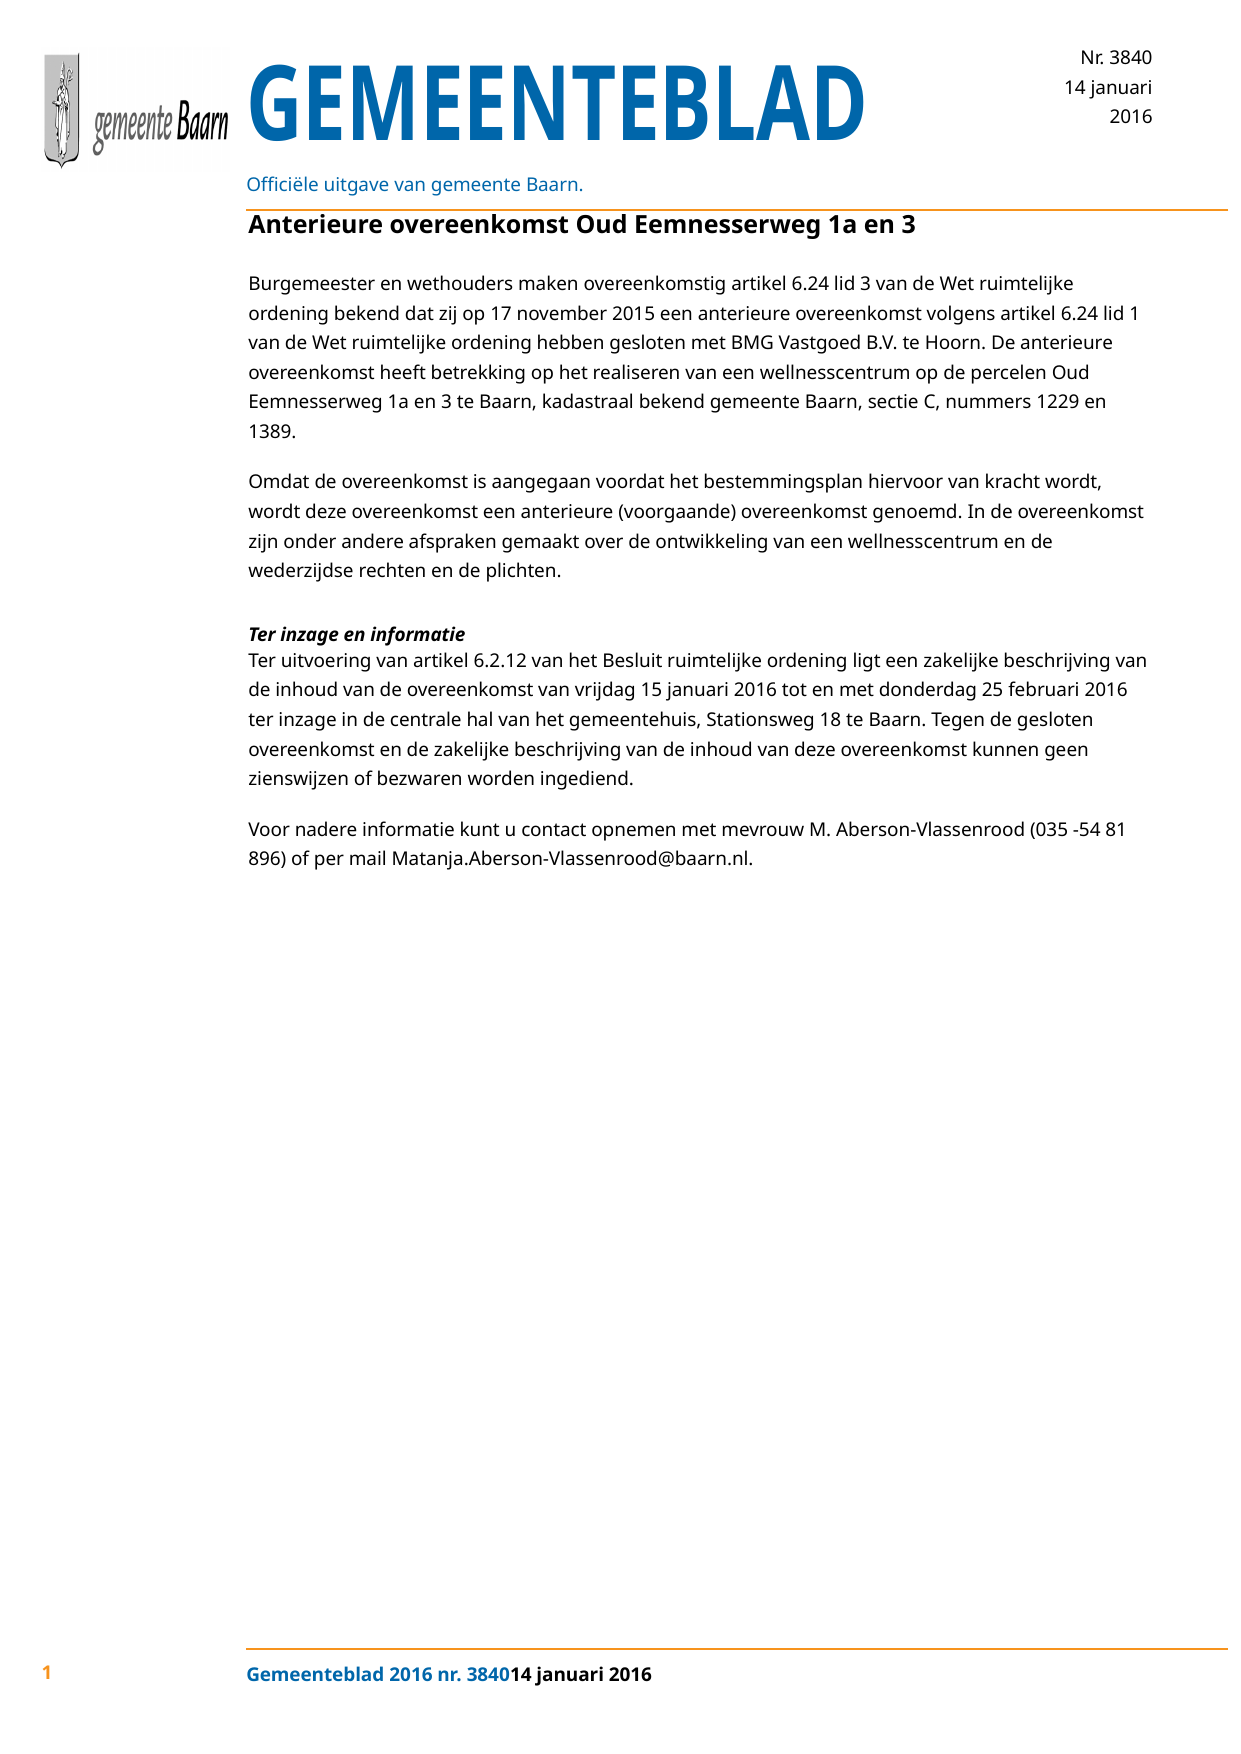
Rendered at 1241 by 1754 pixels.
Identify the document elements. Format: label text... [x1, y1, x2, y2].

text Ter inzage en informatie [248, 621, 1152, 647]
picture [41, 47, 231, 172]
text Omdat de overeenkomst is aangegaan voordat het bestemmingsplan hiervoor van kracht wordt, wordt deze overeenkomst een anterieure (voorgaande) overeenkomst genoemd. In de overeenkomst zijn onder andere afspraken gemaakt over de ontwikkeling van een wellnesscentrum en de wederzijdse rechten en de plichten. [248, 469, 1152, 583]
text Voor nadere informatie kunt u contact opnemen met mevrouw M. Aberson-Vlassenrood (035 -54 81 896) of per mail Matanja.Aberson-Vlassenrood@baarn.nl. [248, 816, 1152, 871]
text Anterieure overeenkomst Oud Eemnesserweg 1a en 3 [248, 211, 1152, 241]
text Burgemeester en wethouders maken overeenkomstig artikel 6.24 lid 3 van de Wet ruimtelijke ordening bekend dat zij op 17 november 2015 een anterieure overeenkomst volgens artikel 6.24 lid 1 van de Wet ruimtelijke ordening hebben gesloten met BMG Vastgoed B.V. te Hoorn. De anterieure overeenkomst heeft betrekking op het realiseren van een wellnesscentrum op de percelen Oud Eemnesserweg 1a en 3 te Baarn, kadastraal bekend gemeente Baarn, sectie C, nummers 1229 en 1389. [248, 270, 1152, 444]
text Ter uitvoering van artikel 6.2.12 van het Besluit ruimtelijke ordening ligt een zakelijke beschrijving van de inhoud van de overeenkomst van vrijdag 15 januari 2016 tot en met donderdag 25 februari 2016 ter inzage in de centrale hal van het gemeentehuis, Stationsweg 18 te Baarn. Tegen de gesloten overeenkomst en de zakelijke beschrijving van de inhoud van deze overeenkomst kunnen geen zienswijzen of bezwaren worden ingediend. [248, 647, 1152, 791]
